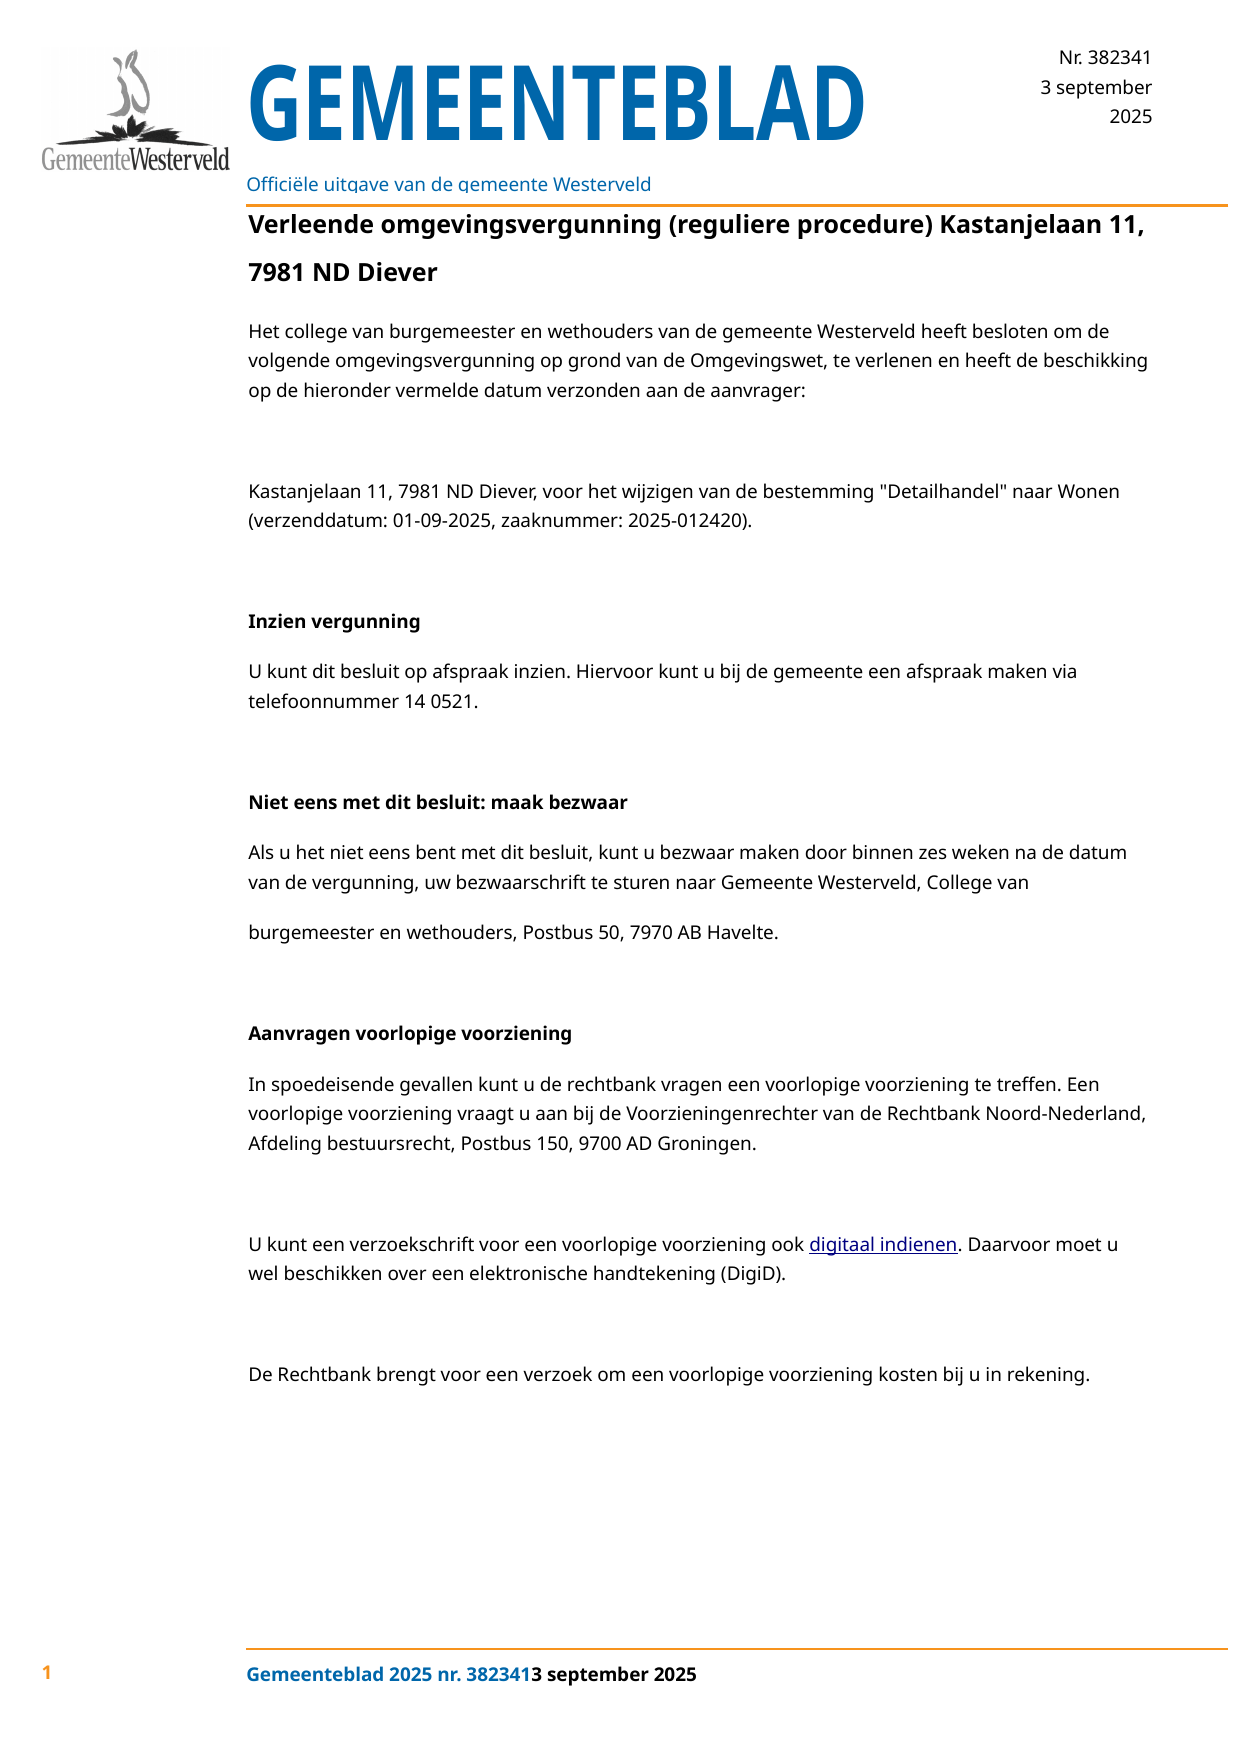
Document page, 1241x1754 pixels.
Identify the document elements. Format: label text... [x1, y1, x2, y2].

text Het college van burgemeester en wethouders van de gemeente Westerveld heeft besloten om de volgende omgevingsvergunning op grond van de Omgevingswet, te verlenen en heeft de beschikking op de hieronder vermelde datum verzonden aan de aanvrager: [248, 318, 1152, 403]
text U kunt een verzoekschrift voor een voorlopige voorziening ook digitaal indienen. Daarvoor moet u wel beschikken over een elektronische handtekening (DigiD). [248, 1231, 1152, 1286]
text Niet eens met dit besluit: maak bezwaar [248, 789, 1152, 815]
text Als u het niet eens bent met dit besluit, kunt u bezwaar maken door binnen zes weken na de datum van de vergunning, uw bezwaarschrift te sturen naar Gemeente Westerveld, College van [248, 839, 1152, 895]
text Aanvragen voorlopige voorziening [248, 1020, 1152, 1046]
text De Rechtbank brengt voor een verzoek om een voorlopige voorziening kosten bij u in rekening. [248, 1361, 1152, 1387]
text Verleende omgevingsvergunning (reguliere procedure) Kastanjelaan 11, 7981 ND Diever [248, 207, 1152, 288]
text Kastanjelaan 11, 7981 ND Diever, voor het wijzigen van de bestemming "Detailhandel" naar Wonen (verzenddatum: 01-09-2025, zaaknummer: 2025-012420). [248, 478, 1152, 533]
text U kunt dit besluit op afspraak inzien. Hiervoor kunt u bij de gemeente een afspraak maken via telefoonnummer 14 0521. [248, 659, 1152, 714]
text Inzien vergunning [248, 608, 1152, 634]
picture [41, 47, 231, 172]
text In spoedeisende gevallen kunt u de rechtbank vragen een voorlopige voorziening te treffen. Een voorlopige voorziening vraagt u aan bij de Voorzieningenrechter van de Rechtbank Noord-Nederland, Afdeling bestuursrecht, Postbus 150, 9700 AD Groningen. [248, 1071, 1152, 1156]
text burgemeester en wethouders, Postbus 50, 7970 AB Havelte. [248, 919, 1152, 945]
